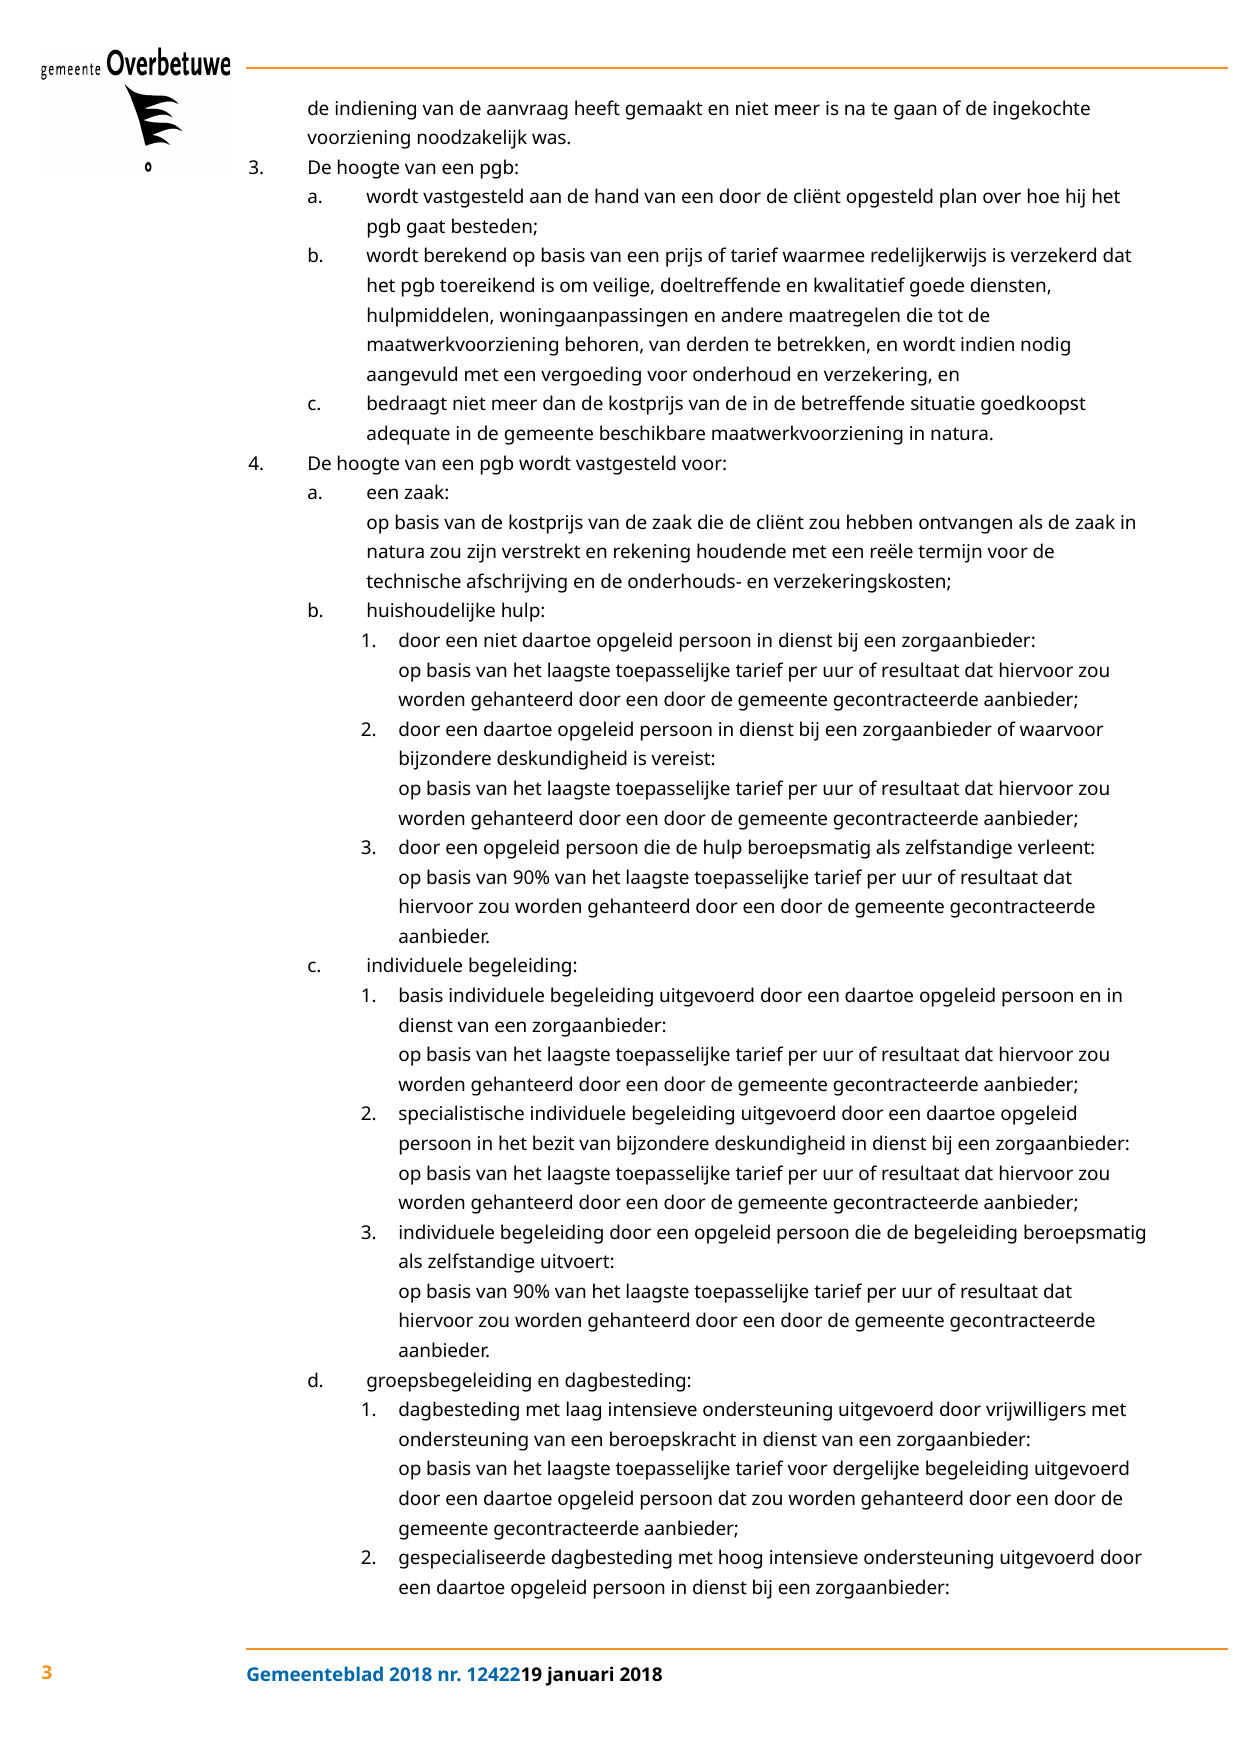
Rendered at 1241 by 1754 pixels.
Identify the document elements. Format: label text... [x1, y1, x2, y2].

list op basis van 90% van het laagste toepasselijke tarief per uur of resultaat dat hiervoor zou worden gehanteerd door een door de gemeente gecontracteerde aanbieder. [361, 1278, 1152, 1363]
list door een daartoe opgeleid persoon in dienst bij een zorgaanbieder of waarvoor bijzondere deskundigheid is vereist: [361, 716, 1152, 771]
list groepsbegeleiding en dagbesteding: [307, 1367, 1152, 1393]
list bedraagt niet meer dan de kostprijs van de in de betreffende situatie goedkoopst adequate in de gemeente beschikbare maatwerkvoorziening in natura. [307, 391, 1152, 446]
list De hoogte van een pgb wordt vastgesteld voor: [248, 450, 1152, 476]
list wordt vastgesteld aan de hand van een door de cliënt opgesteld plan over hoe hij het pgb gaat besteden; [307, 183, 1152, 239]
list basis individuele begeleiding uitgevoerd door een daartoe opgeleid persoon en in dienst van een zorgaanbieder: [361, 982, 1152, 1038]
list een zaak: [307, 479, 1152, 505]
list dagbesteding met laag intensieve ondersteuning uitgevoerd door vrijwilligers met ondersteuning van een beroepskracht in dienst van een zorgaanbieder: [361, 1396, 1152, 1452]
list gespecialiseerde dagbesteding met hoog intensieve ondersteuning uitgevoerd door een daartoe opgeleid persoon in dienst bij een zorgaanbieder: [361, 1544, 1152, 1600]
list door een opgeleid persoon die de hulp beroepsmatig als zelfstandige verleent: [361, 834, 1152, 860]
list op basis van 90% van het laagste toepasselijke tarief per uur of resultaat dat hiervoor zou worden gehanteerd door een door de gemeente gecontracteerde aanbieder. [361, 864, 1152, 949]
list De hoogte van een pgb: [248, 154, 1152, 180]
list de indiening van de aanvraag heeft gemaakt en niet meer is na te gaan of de ingekochte voorziening noodzakelijk was. [248, 95, 1152, 150]
list op basis van het laagste toepasselijke tarief per uur of resultaat dat hiervoor zou worden gehanteerd door een door de gemeente gecontracteerde aanbieder; [361, 657, 1152, 712]
list huishoudelijke hulp: [307, 598, 1152, 623]
list wordt berekend op basis van een prijs of tarief waarmee redelijkerwijs is verzekerd dat het pgb toereikend is om veilige, doeltreffende en kwalitatief goede diensten, hulpmiddelen, woningaanpassingen en andere maatregelen die tot de maatwerkvoorziening behoren, van derden te betrekken, en wordt indien nodig aangevuld met een vergoeding voor onderhoud en verzekering, en [307, 243, 1152, 387]
list door een niet daartoe opgeleid persoon in dienst bij een zorgaanbieder: [361, 627, 1152, 653]
list individuele begeleiding door een opgeleid persoon die de begeleiding beroepsmatig als zelfstandige uitvoert: [361, 1219, 1152, 1274]
list individuele begeleiding: [307, 953, 1152, 978]
list specialistische individuele begeleiding uitgevoerd door een daartoe opgeleid persoon in het bezit van bijzondere deskundigheid in dienst bij een zorgaanbieder: [361, 1101, 1152, 1156]
picture [41, 47, 231, 172]
list op basis van het laagste toepasselijke tarief voor dergelijke begeleiding uitgevoerd door een daartoe opgeleid persoon dat zou worden gehanteerd door een door de gemeente gecontracteerde aanbieder; [361, 1456, 1152, 1541]
list op basis van het laagste toepasselijke tarief per uur of resultaat dat hiervoor zou worden gehanteerd door een door de gemeente gecontracteerde aanbieder; [361, 1160, 1152, 1215]
list op basis van de kostprijs van de zaak die de cliënt zou hebben ontvangen als de zaak in natura zou zijn verstrekt en rekening houdende met een reële termijn voor de technische afschrijving en de onderhouds- en verzekeringskosten; [307, 509, 1152, 594]
list op basis van het laagste toepasselijke tarief per uur of resultaat dat hiervoor zou worden gehanteerd door een door de gemeente gecontracteerde aanbieder; [361, 775, 1152, 831]
list op basis van het laagste toepasselijke tarief per uur of resultaat dat hiervoor zou worden gehanteerd door een door de gemeente gecontracteerde aanbieder; [361, 1041, 1152, 1097]
